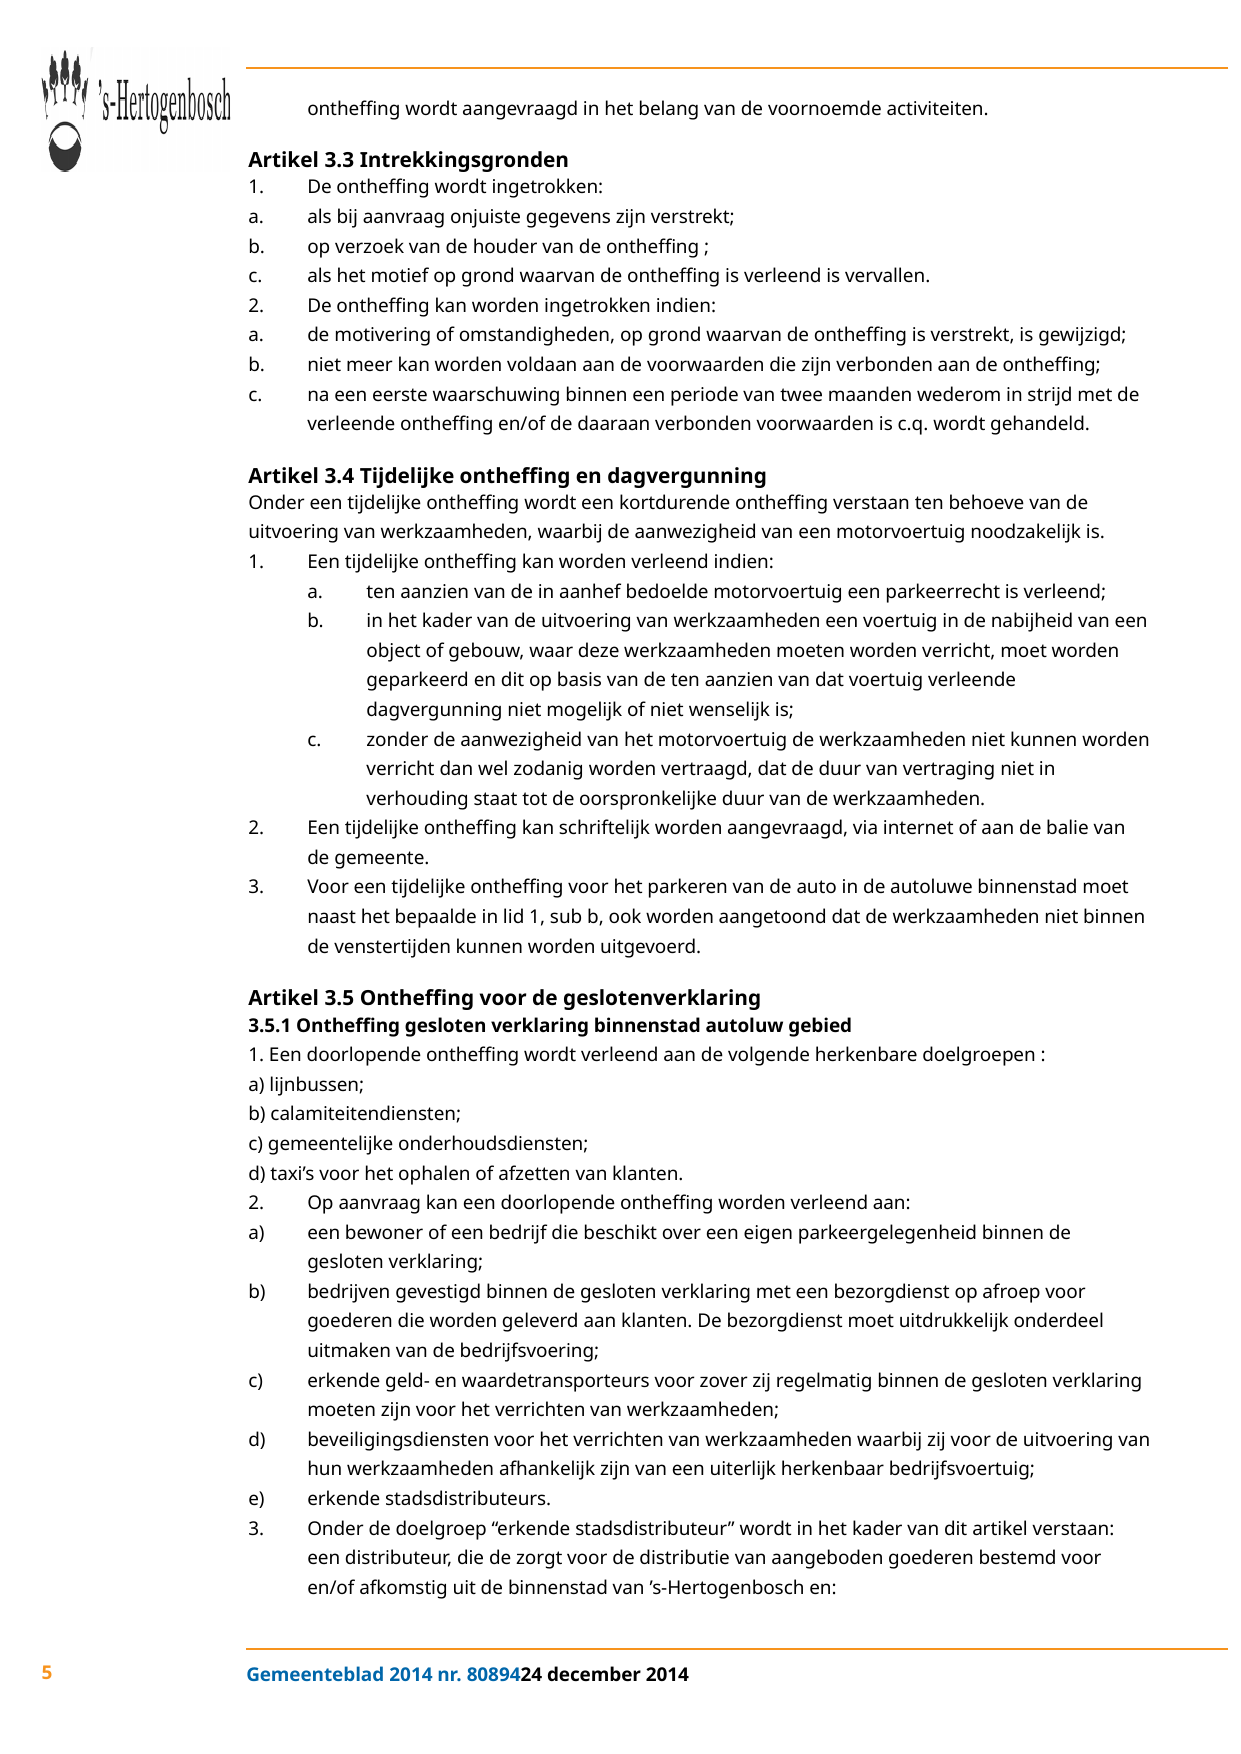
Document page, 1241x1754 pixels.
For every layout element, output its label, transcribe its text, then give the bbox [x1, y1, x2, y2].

list niet meer kan worden voldaan aan de voorwaarden die zijn verbonden aan de ontheffing; [248, 351, 1152, 377]
list als bij aanvraag onjuiste gegevens zijn verstrekt; [248, 203, 1152, 229]
list na een eerste waarschuwing binnen een periode van twee maanden wederom in strijd met de verleende ontheffing en/of de daaraan verbonden voorwaarden is c.q. wordt gehandeld. [248, 381, 1152, 436]
text b) calamiteitendiensten; [248, 1101, 1152, 1126]
text 1. Een doorlopende ontheffing wordt verleend aan de volgende herkenbare doelgroepen : [248, 1041, 1152, 1067]
list Op aanvraag kan een doorlopende ontheffing worden verleend aan: [248, 1189, 1152, 1215]
list Een tijdelijke ontheffing kan schriftelijk worden aangevraagd, via internet of aan de balie van de gemeente. [248, 814, 1152, 870]
list erkende geld- en waardetransporteurs voor zover zij regelmatig binnen de gesloten verklaring moeten zijn voor het verrichten van werkzaamheden; [248, 1367, 1152, 1422]
text 3.5.1 Ontheffing gesloten verklaring binnenstad autoluw gebied [248, 1012, 1152, 1037]
text a) lijnbussen; [248, 1071, 1152, 1097]
list op verzoek van de houder van de ontheffing ; [248, 233, 1152, 258]
list Voor een tijdelijke ontheffing voor het parkeren van de auto in de autoluwe binnenstad moet naast het bepaalde in lid 1, sub b, ook worden aangetoond dat de werkzaamheden niet binnen de venstertijden kunnen worden uitgevoerd. [248, 874, 1152, 959]
text Artikel 3.4 Tijdelijke ontheffing en dagvergunning [248, 461, 1152, 489]
list Een tijdelijke ontheffing kan worden verleend indien: [248, 548, 1152, 574]
list zonder de aanwezigheid van het motorvoertuig de werkzaamheden niet kunnen worden verricht dan wel zodanig worden vertraagd, dat de duur van vertraging niet in verhouding staat tot de oorspronkelijke duur van de werkzaamheden. [307, 726, 1152, 811]
list Onder de doelgroep “erkende stadsdistributeur” wordt in het kader van dit artikel verstaan: een distributeur, die de zorgt voor de distributie van aangeboden goederen bestemd voor en/of afkomstig uit de binnenstad van ’s-Hertogenbosch en: [248, 1515, 1152, 1599]
list ontheffing wordt aangevraagd in het belang van de voornoemde activiteiten. [248, 95, 1152, 121]
list ten aanzien van de in aanhef bedoelde motorvoertuig een parkeerrecht is verleend; [307, 578, 1152, 604]
list een bewoner of een bedrijf die beschikt over een eigen parkeergelegenheid binnen de gesloten verklaring; [248, 1219, 1152, 1274]
picture [41, 47, 231, 172]
text d) taxi’s voor het ophalen of afzetten van klanten. [248, 1160, 1152, 1185]
text Onder een tijdelijke ontheffing wordt een kortdurende ontheffing verstaan ten behoeve van de uitvoering van werkzaamheden, waarbij de aanwezigheid van een motorvoertuig noodzakelijk is. [248, 489, 1152, 544]
text Artikel 3.5 Ontheffing voor de geslotenverklaring [248, 983, 1152, 1012]
text c) gemeentelijke onderhoudsdiensten; [248, 1130, 1152, 1156]
list bedrijven gevestigd binnen de gesloten verklaring met een bezorgdienst op afroep voor goederen die worden geleverd aan klanten. De bezorgdienst moet uitdrukkelijk onderdeel uitmaken van de bedrijfsvoering; [248, 1278, 1152, 1363]
list De ontheffing kan worden ingetrokken indien: [248, 292, 1152, 318]
list De ontheffing wordt ingetrokken: [248, 174, 1152, 199]
text Artikel 3.3 Intrekkingsgronden [248, 145, 1152, 174]
list beveiligingsdiensten voor het verrichten van werkzaamheden waarbij zij voor de uitvoering van hun werkzaamheden afhankelijk zijn van een uiterlijk herkenbaar bedrijfsvoertuig; [248, 1426, 1152, 1481]
list in het kader van de uitvoering van werkzaamheden een voertuig in de nabijheid van een object of gebouw, waar deze werkzaamheden moeten worden verricht, moet worden geparkeerd en dit op basis van de ten aanzien van dat voertuig verleende dagvergunning niet mogelijk of niet wenselijk is; [307, 607, 1152, 722]
list als het motief op grond waarvan de ontheffing is verleend is vervallen. [248, 262, 1152, 288]
list de motivering of omstandigheden, op grond waarvan de ontheffing is verstrekt, is gewijzigd; [248, 322, 1152, 347]
list erkende stadsdistributeurs. [248, 1485, 1152, 1511]
